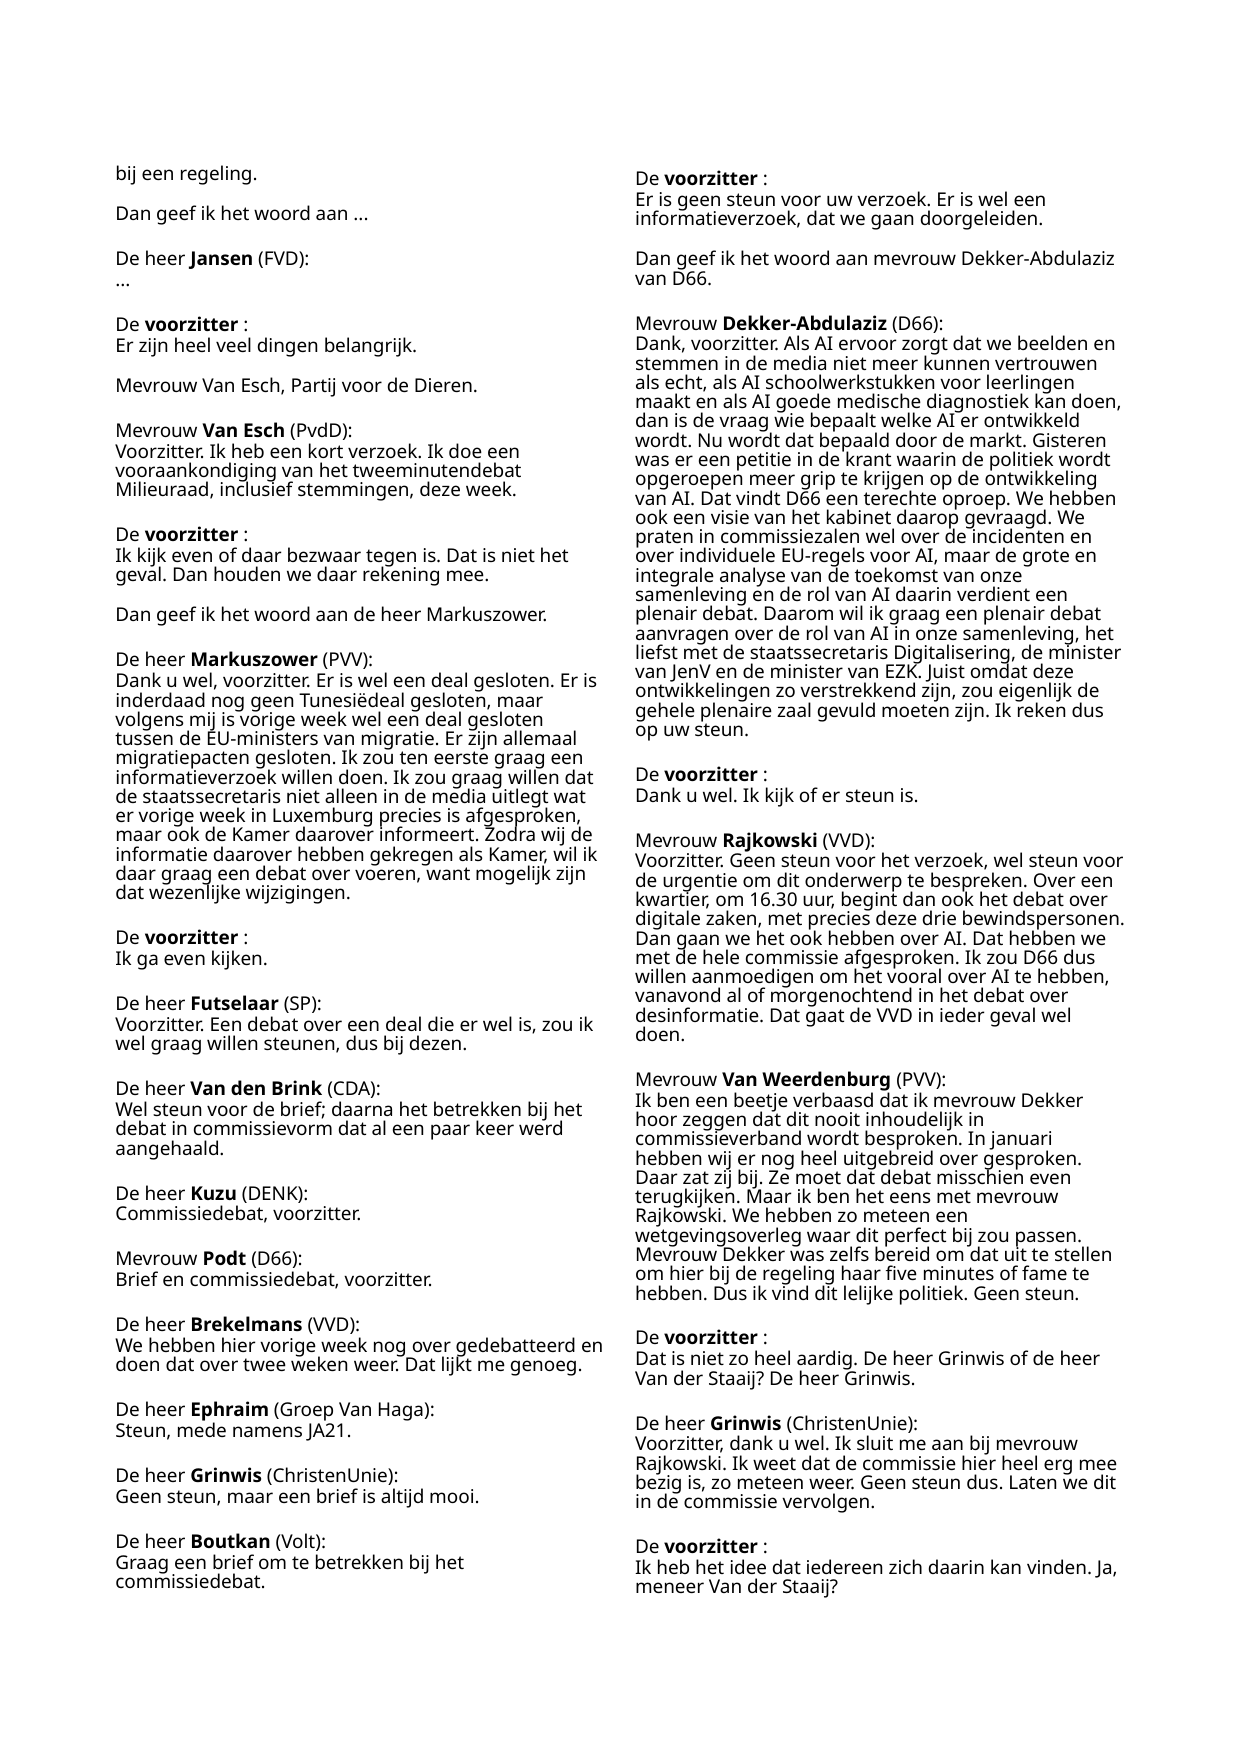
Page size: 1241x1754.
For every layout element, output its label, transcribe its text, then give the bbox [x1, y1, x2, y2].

text We hebben hier vorige week nog over gedebatteerd en doen dat over twee weken weer. Dat lijkt me genoeg. [115, 1337, 605, 1376]
text Ik kijk even of daar bezwaar tegen is. Dat is niet het geval. Dan houden we daar rekening mee. [115, 547, 605, 586]
text De heer Boutkan (Volt): [115, 1528, 605, 1554]
text Graag een brief om te betrekken bij het commissiedebat. [115, 1554, 605, 1592]
text De heer Jansen (FVD): [115, 245, 605, 271]
text Mevrouw Van Weerdenburg (PVV): [635, 1066, 1125, 1092]
text Ik heb het idee dat iedereen zich daarin kan vinden. Ja, meneer Van der Staaij? [635, 1559, 1125, 1598]
text Mevrouw Rajkowski (VVD): [635, 827, 1125, 852]
text De heer Ephraim (Groep Van Haga): [115, 1396, 605, 1422]
text Dank u wel, voorzitter. Er is wel een deal gesloten. Er is inderdaad nog geen Tunesiëdeal gesloten, maar volgens mij is vorige week wel een deal gesloten tussen de EU-ministers van migratie. Er zijn allemaal migratiepacten gesloten. Ik zou ten eerste graag een informatieverzoek willen doen. Ik zou graag willen dat de staatssecretaris niet alleen in de media uitlegt wat er vorige week in Luxemburg precies is afgesproken, maar ook de Kamer daarover informeert. Zodra wij de informatie daarover hebben gekregen als Kamer, wil ik daar graag een debat over voeren, want mogelijk zijn dat wezenlijke wijzigingen. [115, 672, 605, 903]
text De voorzitter : [115, 924, 605, 950]
text Voorzitter. Ik heb een kort verzoek. Ik doe een vooraankondiging van het tweeminutendebat Milieuraad, inclusief stemmingen, deze week. [115, 443, 605, 501]
text Steun, mede namens JA21. [115, 1422, 605, 1441]
text ... [115, 271, 605, 290]
text Dank, voorzitter. Als AI ervoor zorgt dat we beelden en stemmen in de media niet meer kunnen vertrouwen als echt, als AI schoolwerkstukken voor leerlingen maakt en als AI goede medische diagnostiek kan doen, dan is de vraag wie bepaalt welke AI er ontwikkeld wordt. Nu wordt dat bepaald door de markt. Gisteren was er een petitie in de krant waarin de politiek wordt opgeroepen meer grip te krijgen op de ontwikkeling van AI. Dat vindt D66 een terechte oproep. We hebben ook een visie van het kabinet daarop gevraagd. We praten in commissiezalen wel over de incidenten en over individuele EU-regels voor AI, maar de grote en integrale analyse van de toekomst van onze samenleving en de rol van AI daarin verdient een plenair debat. Daarom wil ik graag een plenair debat aanvragen over de rol van AI in onze samenleving, het liefst met de staatssecretaris Digitalisering, de minister van JenV en de minister van EZK. Juist omdat deze ontwikkelingen zo verstrekkend zijn, zou eigenlijk de gehele plenaire zaal gevuld moeten zijn. Ik reken dus op uw steun. [635, 335, 1125, 740]
text Mevrouw Dekker-Abdulaziz (D66): [635, 310, 1125, 335]
text De heer Futselaar (SP): [115, 990, 605, 1016]
text De heer Grinwis (ChristenUnie): [635, 1410, 1125, 1435]
text De voorzitter : [635, 165, 1125, 191]
text Dan geef ik het woord aan ... [115, 205, 605, 224]
text Dan geef ik het woord aan mevrouw Dekker-Abdulaziz van D66. [635, 250, 1125, 289]
text Brief en commissiedebat, voorzitter. [115, 1271, 605, 1291]
text De heer Kuzu (DENK): [115, 1180, 605, 1205]
text Commissiedebat, voorzitter. [115, 1205, 605, 1225]
text Mevrouw Podt (D66): [115, 1246, 605, 1271]
text Dat is niet zo heel aardig. De heer Grinwis of de heer Van der Staaij? De heer Grinwis. [635, 1350, 1125, 1389]
text Mevrouw Van Esch, Partij voor de Dieren. [115, 377, 605, 396]
text Er is geen steun voor uw verzoek. Er is wel een informatieverzoek, dat we gaan doorgeleiden. [635, 191, 1125, 229]
text Voorzitter. Een debat over een deal die er wel is, zou ik wel graag willen steunen, dus bij dezen. [115, 1016, 605, 1054]
text Ik ga even kijken. [115, 950, 605, 969]
text De voorzitter : [115, 311, 605, 337]
text Voorzitter. Geen steun voor het verzoek, wel steun voor de urgentie om dit onderwerp te bespreken. Over een kwartier, om 16.30 uur, begint dan ook het debat over digitale zaken, met precies deze drie bewindspersonen. Dan gaan we het ook hebben over AI. Dat hebben we met de hele commissie afgesproken. Ik zou D66 dus willen aanmoedigen om het vooral over AI te hebben, vanavond al of morgenochtend in het debat over desinformatie. Dat gaat de VVD in ieder geval wel doen. [635, 852, 1125, 1045]
text De heer Brekelmans (VVD): [115, 1311, 605, 1337]
text Mevrouw Van Esch (PvdD): [115, 417, 605, 443]
text Voorzitter, dank u wel. Ik sluit me aan bij mevrouw Rajkowski. Ik weet dat de commissie hier heel erg mee bezig is, zo meteen weer. Geen steun dus. Laten we dit in de commissie vervolgen. [635, 1435, 1125, 1512]
text Ik ben een beetje verbaasd dat ik mevrouw Dekker hoor zeggen dat dit nooit inhoudelijk in commissieverband wordt besproken. In januari hebben wij er nog heel uitgebreid over gesproken. Daar zat zij bij. Ze moet dat debat misschien even terugkijken. Maar ik ben het eens met mevrouw Rajkowski. We hebben zo meteen een wetgevingsoverleg waar dit perfect bij zou passen. Mevrouw Dekker was zelfs bereid om dat uit te stellen om hier bij de regeling haar five minutes of fame te hebben. Dus ik vind dit lelijke politiek. Geen steun. [635, 1092, 1125, 1304]
text De heer Markuszower (PVV): [115, 647, 605, 672]
text De voorzitter : [115, 521, 605, 547]
text Er zijn heel veel dingen belangrijk. [115, 337, 605, 356]
text De heer Van den Brink (CDA): [115, 1075, 605, 1101]
text De voorzitter : [635, 1324, 1125, 1350]
text Wel steun voor de brief; daarna het betrekken bij het debat in commissievorm dat al een paar keer werd aangehaald. [115, 1101, 605, 1159]
text Dan geef ik het woord aan de heer Markuszower. [115, 606, 605, 626]
text De voorzitter : [635, 761, 1125, 787]
text Dank u wel. Ik kijk of er steun is. [635, 787, 1125, 806]
text bij een regeling. [115, 165, 605, 184]
text De heer Grinwis (ChristenUnie): [115, 1462, 605, 1488]
text Geen steun, maar een brief is altijd mooi. [115, 1488, 605, 1507]
text De voorzitter : [635, 1533, 1125, 1559]
